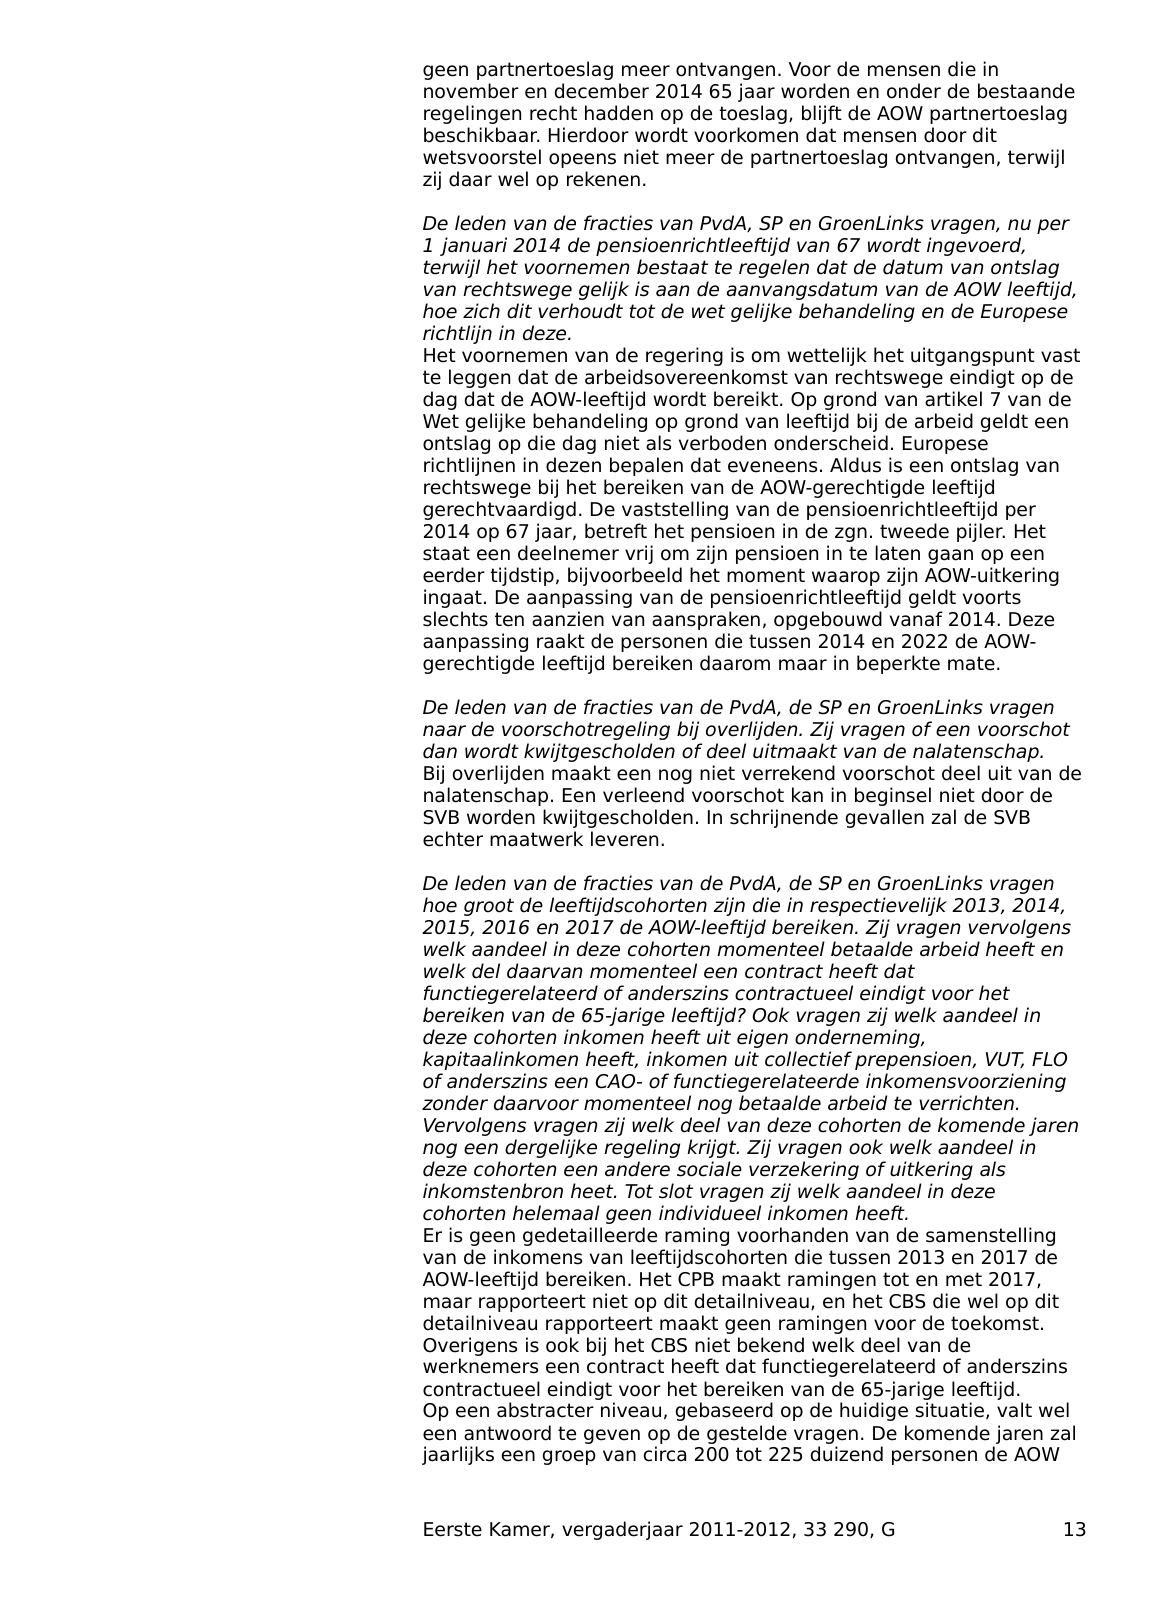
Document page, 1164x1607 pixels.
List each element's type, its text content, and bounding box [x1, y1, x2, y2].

text De leden van de fracties van de PvdA, de SP en GroenLinks vragen naar de voorschotregeling bij overlijden. Zij vragen of een voorschot dan wordt kwijtgescholden of deel uitmaakt van de nalatenschap. [422, 697, 1087, 763]
text Bij overlijden maakt een nog niet verrekend voorschot deel uit van de nalatenschap. Een verleend voorschot kan in beginsel niet door de SVB worden kwijtgescholden. In schrijnende gevallen zal de SVB echter maatwerk leveren. [422, 763, 1087, 851]
text De leden van de fracties van de PvdA, de SP en GroenLinks vragen hoe groot de leeftijdscohorten zijn die in respectievelijk 2013, 2014, 2015, 2016 en 2017 de AOW-leeftijd bereiken. Zij vragen vervolgens welk aandeel in deze cohorten momenteel betaalde arbeid heeft en welk del daarvan momenteel een contract heeft dat functiegerelateerd of anderszins contractueel eindigt voor het bereiken van de 65-jarige leeftijd? Ook vragen zij welk aandeel in deze cohorten inkomen heeft uit eigen onderneming, kapitaalinkomen heeft, inkomen uit collectief prepensioen, VUT, FLO of anderszins een CAO- of functiegerelateerde inkomensvoorziening zonder daarvoor momenteel nog betaalde arbeid te verrichten. Vervolgens vragen zij welk deel van deze cohorten de komende jaren nog een dergelijke regeling krijgt. Zij vragen ook welk aandeel in deze cohorten een andere sociale verzekering of uitkering als inkomstenbron heet. Tot slot vragen zij welk aandeel in deze cohorten helemaal geen individueel inkomen heeft. [422, 873, 1087, 1224]
text Het voornemen van de regering is om wettelijk het uitgangspunt vast te leggen dat de arbeidsovereenkomst van rechtswege eindigt op de dag dat de AOW-leeftijd wordt bereikt. Op grond van artikel 7 van de Wet gelijke behandeling op grond van leeftijd bij de arbeid geldt een ontslag op die dag niet als verboden onderscheid. Europese richtlijnen in dezen bepalen dat eveneens. Aldus is een ontslag van rechtswege bij het bereiken van de AOW-gerechtigde leeftijd gerechtvaardigd. De vaststelling van de pensioenrichtleeftijd per 2014 op 67 jaar, betreft het pensioen in de zgn. tweede pijler. Het staat een deelnemer vrij om zijn pensioen in te laten gaan op een eerder tijdstip, bijvoorbeeld het moment waarop zijn AOW-uitkering ingaat. De aanpassing van de pensioenrichtleeftijd geldt voorts slechts ten aanzien van aanspraken, opgebouwd vanaf 2014. Deze aanpassing raakt de personen die tussen 2014 en 2022 de AOW-gerechtigde leeftijd bereiken daarom maar in beperkte mate. [422, 345, 1087, 675]
text De leden van de fracties van PvdA, SP en GroenLinks vragen, nu per 1 januari 2014 de pensioenrichtleeftijd van 67 wordt ingevoerd, terwijl het voornemen bestaat te regelen dat de datum van ontslag van rechtswege gelijk is aan de aanvangsdatum van de AOW leeftijd, hoe zich dit verhoudt tot de wet gelijke behandeling en de Europese richtlijn in deze. [422, 213, 1087, 345]
text Op een abstracter niveau, gebaseerd op de huidige situatie, valt wel een antwoord te geven op de gestelde vragen. De komende jaren zal jaarlijks een groep van circa 200 tot 225 duizend personen de AOW [422, 1400, 1087, 1466]
text Er is geen gedetailleerde raming voorhanden van de samenstelling van de inkomens van leeftijdscohorten die tussen 2013 en 2017 de AOW-leeftijd bereiken. Het CPB maakt ramingen tot en met 2017, maar rapporteert niet op dit detailniveau, en het CBS die wel op dit detailniveau rapporteert maakt geen ramingen voor de toekomst. Overigens is ook bij het CBS niet bekend welk deel van de werknemers een contract heeft dat functiegerelateerd of anderszins contractueel eindigt voor het bereiken van de 65-jarige leeftijd. [422, 1224, 1087, 1400]
text geen partnertoeslag meer ontvangen. Voor de mensen die in november en december 2014 65 jaar worden en onder de bestaande regelingen recht hadden op de toeslag, blijft de AOW partnertoeslag beschikbaar. Hierdoor wordt voorkomen dat mensen door dit wetsvoorstel opeens niet meer de partnertoeslag ontvangen, terwijl zij daar wel op rekenen. [422, 59, 1087, 191]
